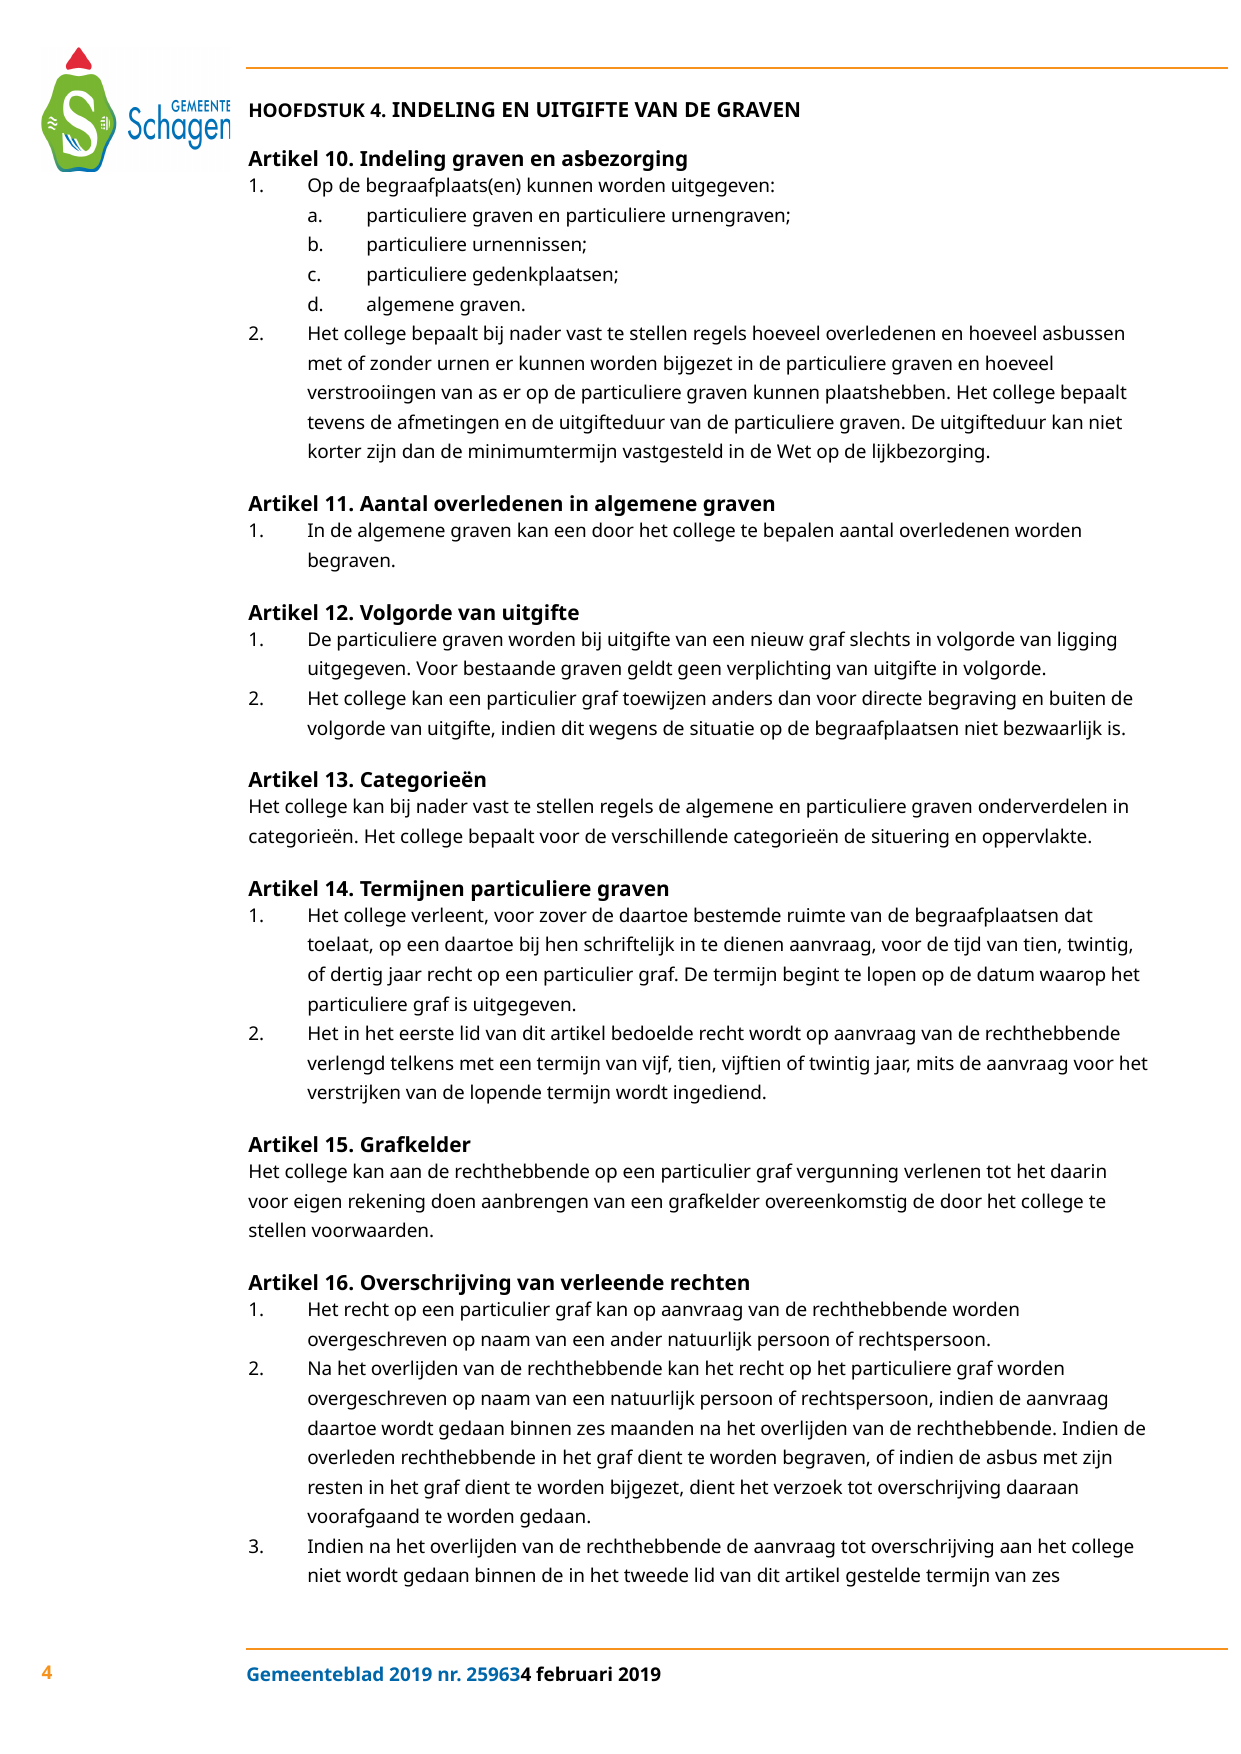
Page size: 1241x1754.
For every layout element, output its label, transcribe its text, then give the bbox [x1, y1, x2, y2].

text Artikel 11. Aantal overledenen in algemene graven [248, 489, 1152, 518]
text Artikel 10. Indeling graven en asbezorging [248, 144, 1152, 172]
picture [41, 47, 231, 172]
list Het recht op een particulier graf kan op aanvraag van de rechthebbende worden overgeschreven op naam van een ander natuurlijk persoon of rechtspersoon. [248, 1296, 1152, 1352]
list Het college kan een particulier graf toewijzen anders dan voor directe begraving en buiten de volgorde van uitgifte, indien dit wegens de situatie op de begraafplaatsen niet bezwaarlijk is. [248, 685, 1152, 741]
list particuliere gedenkplaatsen; [307, 261, 1152, 287]
text Artikel 13. Categorieën [248, 765, 1152, 794]
list particuliere urnennissen; [307, 232, 1152, 257]
text Artikel 14. Termijnen particuliere graven [248, 874, 1152, 902]
list particuliere graven en particuliere urnengraven; [307, 202, 1152, 228]
text Artikel 15. Grafkelder [248, 1130, 1152, 1158]
text HOOFDSTUK 4. INDELING EN UITGIFTE VAN DE GRAVEN [248, 95, 1152, 123]
list Het in het eerste lid van dit artikel bedoelde recht wordt op aanvraag van de rechthebbende verlengd telkens met een termijn van vijf, tien, vijftien of twintig jaar, mits de aanvraag voor het verstrijken van de lopende termijn wordt ingediend. [248, 1020, 1152, 1105]
text Artikel 12. Volgorde van uitgifte [248, 598, 1152, 626]
text Het college kan bij nader vast te stellen regels de algemene en particuliere graven onderverdelen in categorieën. Het college bepaalt voor de verschillende categorieën de situering en oppervlakte. [248, 794, 1152, 849]
list Op de begraafplaats(en) kunnen worden uitgegeven: [248, 172, 1152, 198]
list De particuliere graven worden bij uitgifte van een nieuw graf slechts in volgorde van ligging uitgegeven. Voor bestaande graven geldt geen verplichting van uitgifte in volgorde. [248, 626, 1152, 681]
list In de algemene graven kan een door het college te bepalen aantal overledenen worden begraven. [248, 518, 1152, 573]
text Artikel 16. Overschrijving van verleende rechten [248, 1268, 1152, 1296]
list Indien na het overlijden van de rechthebbende de aanvraag tot overschrijving aan het college niet wordt gedaan binnen de in het tweede lid van dit artikel gestelde termijn van zes [248, 1533, 1152, 1588]
list Het college verleent, voor zover de daartoe bestemde ruimte van de begraafplaatsen dat toelaat, op een daartoe bij hen schriftelijk in te dienen aanvraag, voor de tijd van tien, twintig, of dertig jaar recht op een particulier graf. De termijn begint te lopen op de datum waarop het particuliere graf is uitgegeven. [248, 902, 1152, 1017]
list Na het overlijden van de rechthebbende kan het recht op het particuliere graf worden overgeschreven op naam van een natuurlijk persoon of rechtspersoon, indien de aanvraag daartoe wordt gedaan binnen zes maanden na het overlijden van de rechthebbende. Indien de overleden rechthebbende in het graf dient te worden begraven, of indien de asbus met zijn resten in het graf dient te worden bijgezet, dient het verzoek tot overschrijving daaraan voorafgaand te worden gedaan. [248, 1356, 1152, 1529]
text Het college kan aan de rechthebbende op een particulier graf vergunning verlenen tot het daarin voor eigen rekening doen aanbrengen van een grafkelder overeenkomstig de door het college te stellen voorwaarden. [248, 1158, 1152, 1243]
list algemene graven. [307, 291, 1152, 317]
list Het college bepaalt bij nader vast te stellen regels hoeveel overledenen en hoeveel asbussen met of zonder urnen er kunnen worden bijgezet in de particuliere graven en hoeveel verstrooiingen van as er op de particuliere graven kunnen plaatshebben. Het college bepaalt tevens de afmetingen en de uitgifteduur van de particuliere graven. De uitgifteduur kan niet korter zijn dan de minimumtermijn vastgesteld in de Wet op de lijkbezorging. [248, 320, 1152, 464]
